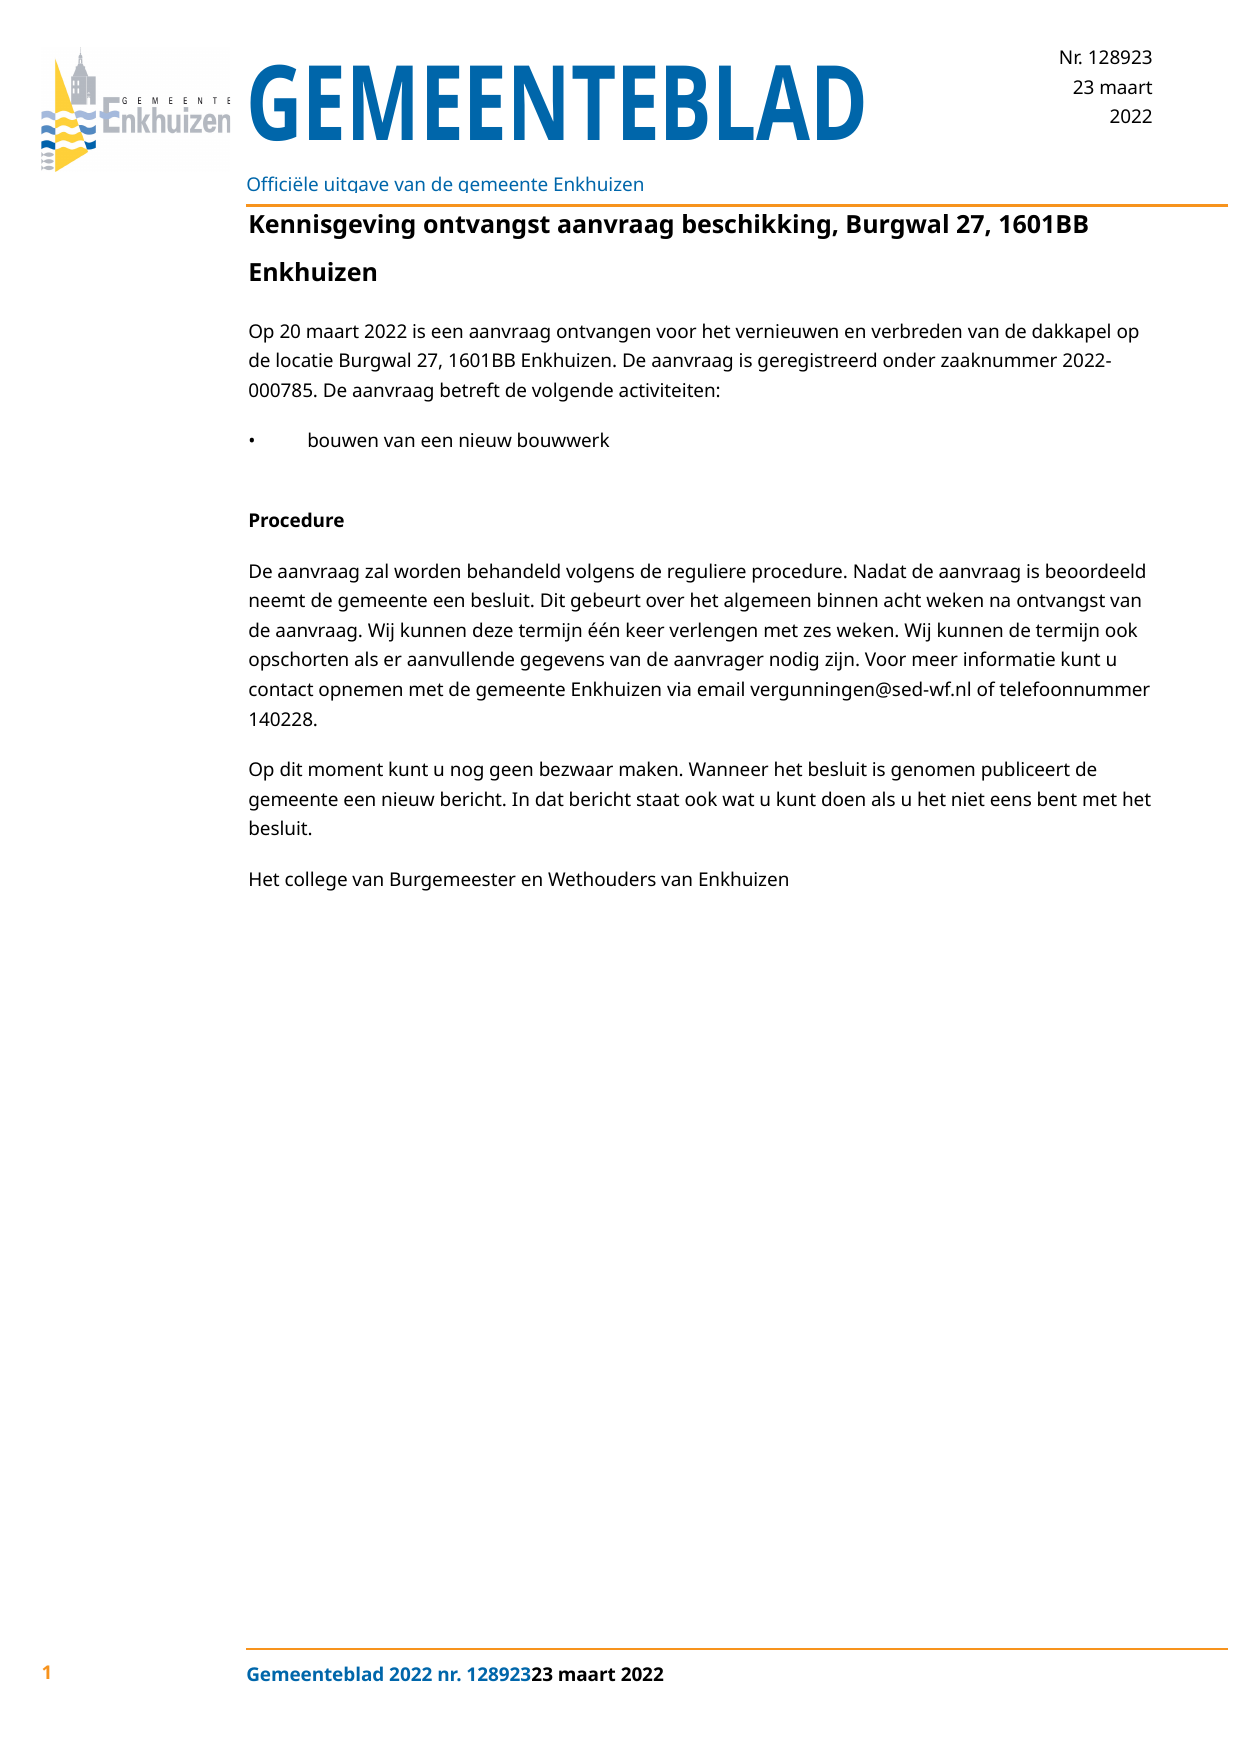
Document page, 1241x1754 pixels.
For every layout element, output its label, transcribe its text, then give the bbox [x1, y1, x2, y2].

picture [41, 47, 231, 172]
text De aanvraag zal worden behandeld volgens de reguliere procedure. Nadat de aanvraag is beoordeeld neemt de gemeente een besluit. Dit gebeurt over het algemeen binnen acht weken na ontvangst van de aanvraag. Wij kunnen deze termijn één keer verlengen met zes weken. Wij kunnen de termijn ook opschorten als er aanvullende gegevens van de aanvrager nodig zijn. Voor meer informatie kunt u contact opnemen met de gemeente Enkhuizen via email vergunningen@sed-wf.nl of telefoonnummer 140228. [248, 558, 1152, 732]
list bouwen van een nieuw bouwwerk [248, 427, 1152, 453]
text Op dit moment kunt u nog geen bezwaar maken. Wanneer het besluit is genomen publiceert de gemeente een nieuw bericht. In dat bericht staat ook wat u kunt doen als u het niet eens bent met het besluit. [248, 756, 1152, 841]
text Op 20 maart 2022 is een aanvraag ontvangen voor het vernieuwen en verbreden van de dakkapel op de locatie Burgwal 27, 1601BB Enkhuizen. De aanvraag is geregistreerd onder zaaknummer 2022-000785. De aanvraag betreft de volgende activiteiten: [248, 318, 1152, 403]
text Kennisgeving ontvangst aanvraag beschikking, Burgwal 27, 1601BB Enkhuizen [248, 207, 1152, 288]
text Procedure [248, 507, 1152, 533]
text Het college van Burgemeester en Wethouders van Enkhuizen [248, 866, 1152, 892]
